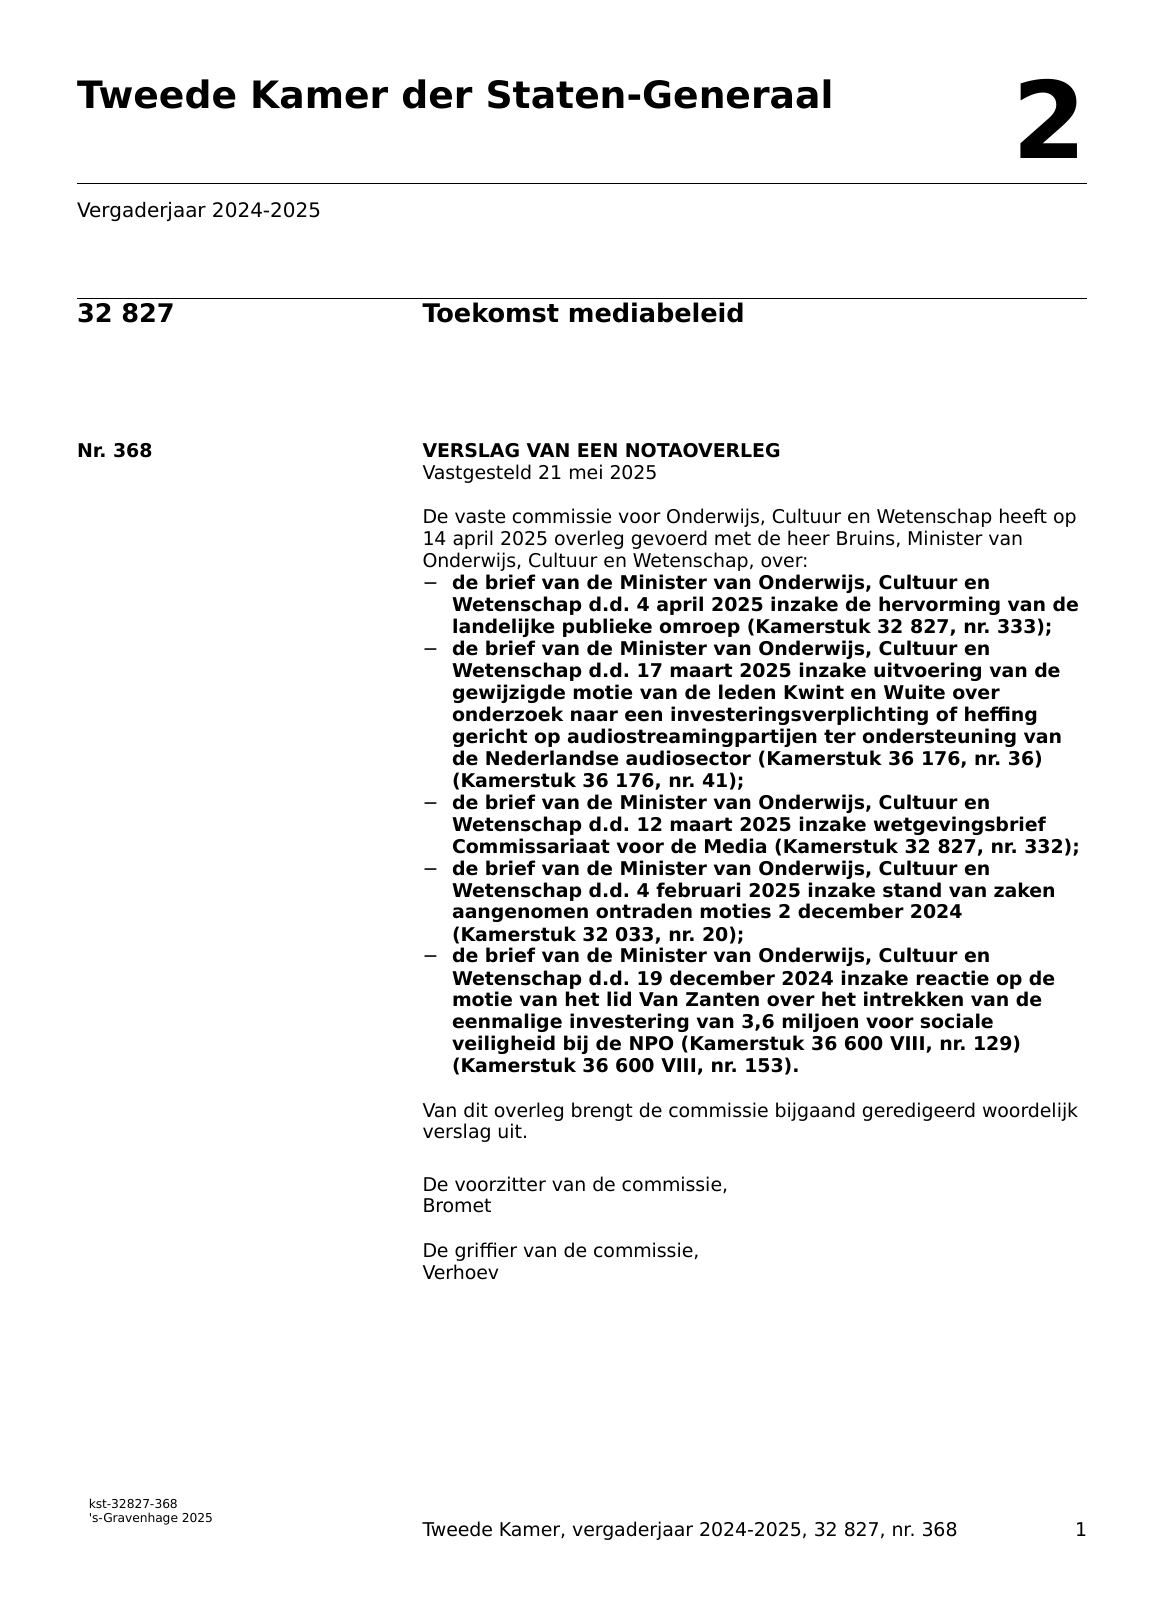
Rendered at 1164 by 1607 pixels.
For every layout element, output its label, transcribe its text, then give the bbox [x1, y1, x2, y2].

text kst-32827-368 [88, 1497, 323, 1511]
table_header Tweede Kamer der Staten-Generaal [77, 59, 886, 183]
text De vaste commissie voor Onderwijs, Cultuur en Wetenschap heeft op 14 april 2025 overleg gevoerd met de heer Bruins, Minister van Onderwijs, Cultuur en Wetenschap, over: [422, 506, 1087, 572]
text De griffier van de commissie, Verhoev [422, 1239, 1087, 1283]
subtitle Nr. 368 VERSLAG VAN EEN NOTAOVERLEG [77, 440, 1087, 462]
table_cell Vergaderjaar 2024-2025 [77, 184, 1087, 298]
text − de brief van de Minister van Onderwijs, Cultuur en Wetenschap d.d. 17 maart 2025 inzake uitvoering van de gewijzigde motie van de leden Kwint en Wuite over onderzoek naar een investeringsverplichting of heffing gericht op audiostreamingpartijen ter ondersteuning van de Nederlandse audiosector (Kamerstuk 36 176, nr. 36) (Kamerstuk 36 176, nr. 41); [422, 638, 1087, 792]
text De voorzitter van de commissie, Bromet [422, 1173, 1087, 1217]
text − de brief van de Minister van Onderwijs, Cultuur en Wetenschap d.d. 19 december 2024 inzake reactie op de motie van het lid Van Zanten over het intrekken van de eenmalige investering van 3,6 miljoen voor sociale veiligheid bij de NPO (Kamerstuk 36 600 VIII, nr. 129) (Kamerstuk 36 600 VIII, nr. 153). [422, 945, 1087, 1077]
text − de brief van de Minister van Onderwijs, Cultuur en Wetenschap d.d. 12 maart 2025 inzake wetgevingsbrief Commissariaat voor de Media (Kamerstuk 32 827, nr. 332); [422, 792, 1087, 857]
text Vastgesteld 21 mei 2025 [422, 462, 1087, 484]
text − de brief van de Minister van Onderwijs, Cultuur en Wetenschap d.d. 4 april 2025 inzake de hervorming van de landelijke publieke omroep (Kamerstuk 32 827, nr. 333); [422, 572, 1087, 638]
table_header 2 [886, 59, 1087, 183]
text Van dit overleg brengt de commissie bijgaand geredigeerd woordelijk verslag uit. [422, 1099, 1087, 1143]
subtitle 32 827 Toekomst mediabeleid [77, 299, 1087, 329]
text − de brief van de Minister van Onderwijs, Cultuur en Wetenschap d.d. 4 februari 2025 inzake stand van zaken aangenomen ontraden moties 2 december 2024 (Kamerstuk 32 033, nr. 20); [422, 857, 1087, 945]
text 's-Gravenhage 2025 [88, 1511, 323, 1525]
